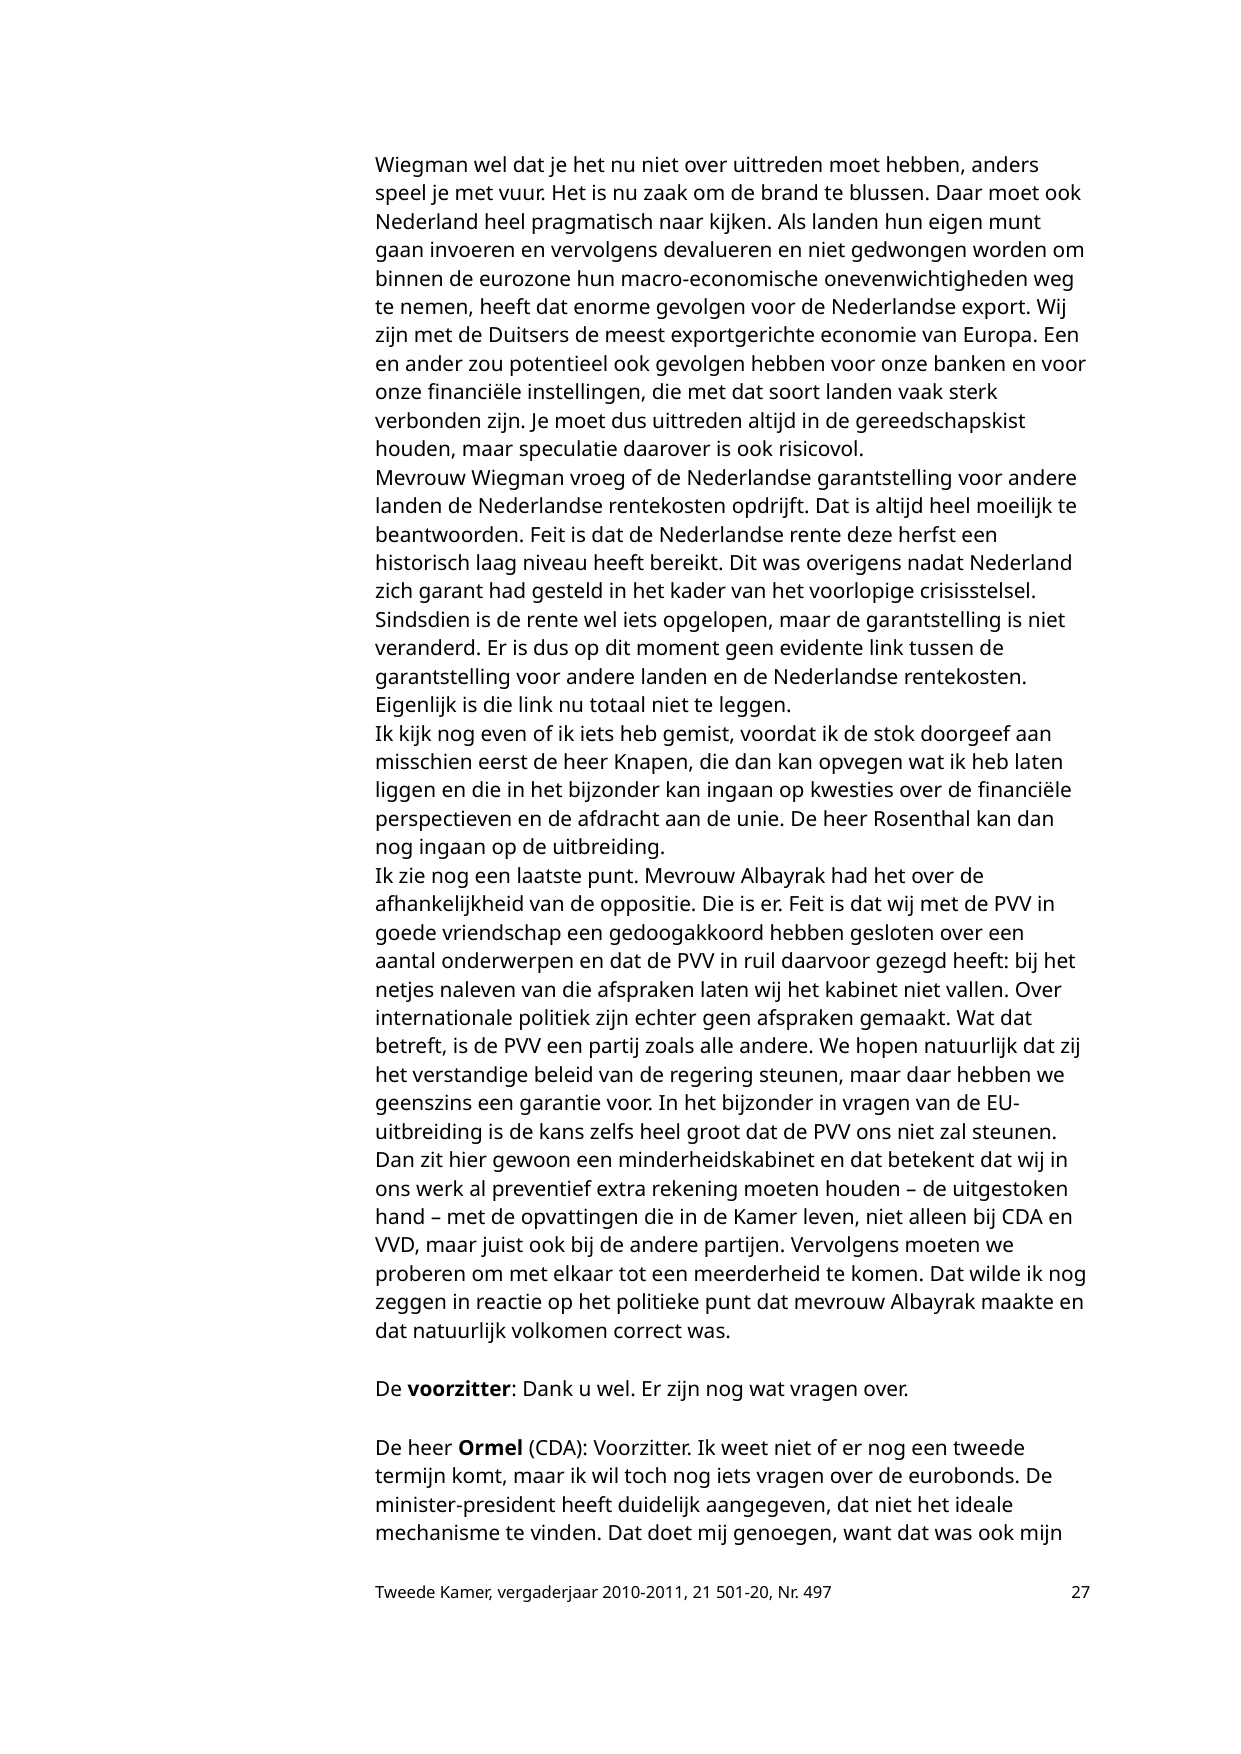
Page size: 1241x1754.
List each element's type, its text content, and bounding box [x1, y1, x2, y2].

text De heer Ormel (CDA): Voorzitter. Ik weet niet of er nog een tweede termijn komt, maar ik wil toch nog iets vragen over de eurobonds. De minister-president heeft duidelijk aangegeven, dat niet het ideale mechanisme te vinden. Dat doet mij genoegen, want dat was ook mijn [375, 1433, 1090, 1547]
text De voorzitter: Dank u wel. Er zijn nog wat vragen over. [375, 1374, 1090, 1403]
text Ik zie nog een laatste punt. Mevrouw Albayrak had het over de afhankelijkheid van de oppositie. Die is er. Feit is dat wij met de PVV in goede vriendschap een gedoogakkoord hebben gesloten over een aantal onderwerpen en dat de PVV in ruil daarvoor gezegd heeft: bij het netjes naleven van die afspraken laten wij het kabinet niet vallen. Over internationale politiek zijn echter geen afspraken gemaakt. Wat dat betreft, is de PVV een partij zoals alle andere. We hopen natuurlijk dat zij het verstandige beleid van de regering steunen, maar daar hebben we geenszins een garantie voor. In het bijzonder in vragen van de EU-uitbreiding is de kans zelfs heel groot dat de PVV ons niet zal steunen. Dan zit hier gewoon een minderheidskabinet en dat betekent dat wij in ons werk al preventief extra rekening moeten houden – de uitgestoken hand – met de opvattingen die in de Kamer leven, niet alleen bij CDA en VVD, maar juist ook bij de andere partijen. Vervolgens moeten we proberen om met elkaar tot een meerderheid te komen. Dat wilde ik nog zeggen in reactie op het politieke punt dat mevrouw Albayrak maakte en dat natuurlijk volkomen correct was. [375, 861, 1090, 1344]
text Mevrouw Wiegman vroeg of de Nederlandse garantstelling voor andere landen de Nederlandse rentekosten opdrijft. Dat is altijd heel moeilijk te beantwoorden. Feit is dat de Nederlandse rente deze herfst een historisch laag niveau heeft bereikt. Dit was overigens nadat Nederland zich garant had gesteld in het kader van het voorlopige crisisstelsel. Sindsdien is de rente wel iets opgelopen, maar de garantstelling is niet veranderd. Er is dus op dit moment geen evidente link tussen de garantstelling voor andere landen en de Nederlandse rentekosten. Eigenlijk is die link nu totaal niet te leggen. [375, 463, 1090, 719]
text Wiegman wel dat je het nu niet over uittreden moet hebben, anders speel je met vuur. Het is nu zaak om de brand te blussen. Daar moet ook Nederland heel pragmatisch naar kijken. Als landen hun eigen munt gaan invoeren en vervolgens devalueren en niet gedwongen worden om binnen de eurozone hun macro-economische onevenwichtigheden weg te nemen, heeft dat enorme gevolgen voor de Nederlandse export. Wij zijn met de Duitsers de meest exportgerichte economie van Europa. Een en ander zou potentieel ook gevolgen hebben voor onze banken en voor onze financiële instellingen, die met dat soort landen vaak sterk verbonden zijn. Je moet dus uittreden altijd in de gereedschapskist houden, maar speculatie daarover is ook risicovol. [375, 150, 1090, 463]
text Ik kijk nog even of ik iets heb gemist, voordat ik de stok doorgeef aan misschien eerst de heer Knapen, die dan kan opvegen wat ik heb laten liggen en die in het bijzonder kan ingaan op kwesties over de financiële perspectieven en de afdracht aan de unie. De heer Rosenthal kan dan nog ingaan op de uitbreiding. [375, 719, 1090, 861]
